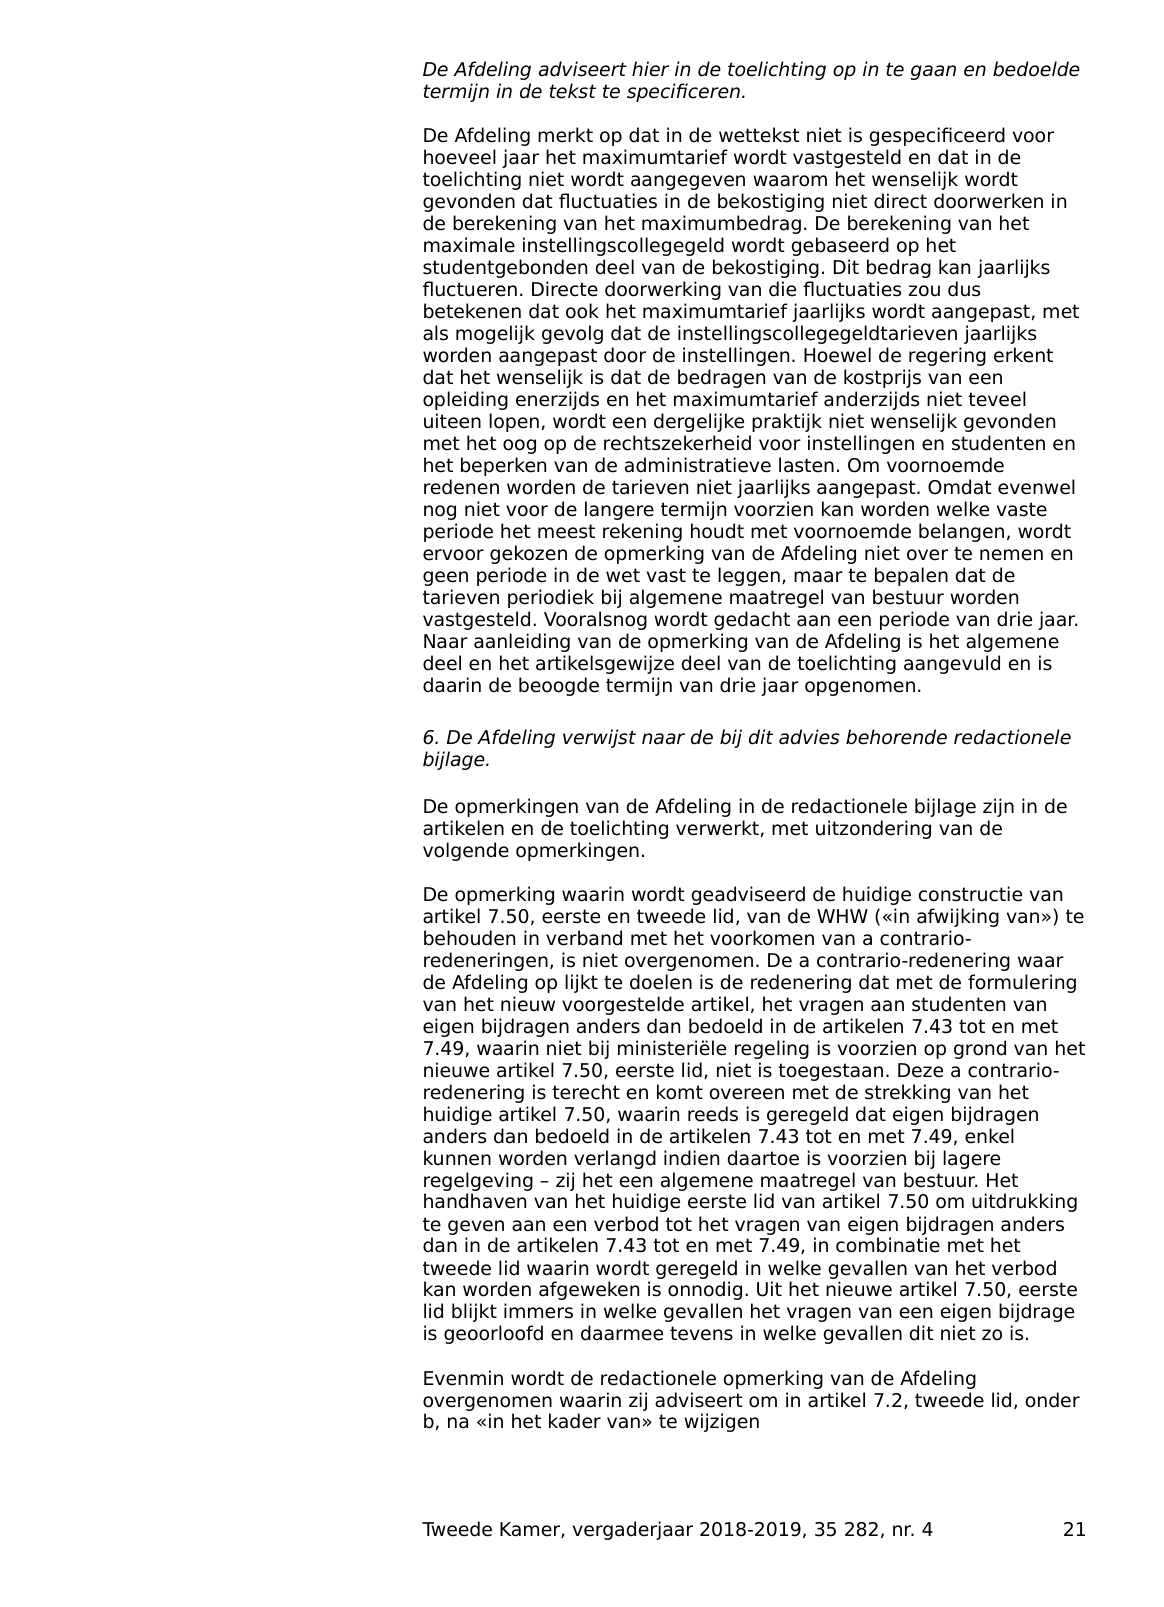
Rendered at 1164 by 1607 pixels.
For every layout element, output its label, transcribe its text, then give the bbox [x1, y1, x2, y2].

text De opmerkingen van de Afdeling in de redactionele bijlage zijn in de artikelen en de toelichting verwerkt, met uitzondering van de volgende opmerkingen. [422, 796, 1087, 862]
subtitle 6. De Afdeling verwijst naar de bij dit advies behorende redactionele bijlage. [422, 727, 1087, 771]
text De Afdeling adviseert hier in de toelichting op in te gaan en bedoelde termijn in de tekst te specificeren. [422, 59, 1087, 103]
text De Afdeling merkt op dat in de wettekst niet is gespecificeerd voor hoeveel jaar het maximumtarief wordt vastgesteld en dat in de toelichting niet wordt aangegeven waarom het wenselijk wordt gevonden dat fluctuaties in de bekostiging niet direct doorwerken in de berekening van het maximumbedrag. De berekening van het maximale instellingscollegegeld wordt gebaseerd op het studentgebonden deel van de bekostiging. Dit bedrag kan jaarlijks fluctueren. Directe doorwerking van die fluctuaties zou dus betekenen dat ook het maximumtarief jaarlijks wordt aangepast, met als mogelijk gevolg dat de instellingscollegegeldtarieven jaarlijks worden aangepast door de instellingen. Hoewel de regering erkent dat het wenselijk is dat de bedragen van de kostprijs van een opleiding enerzijds en het maximumtarief anderzijds niet teveel uiteen lopen, wordt een dergelijke praktijk niet wenselijk gevonden met het oog op de rechtszekerheid voor instellingen en studenten en het beperken van de administratieve lasten. Om voornoemde redenen worden de tarieven niet jaarlijks aangepast. Omdat evenwel nog niet voor de langere termijn voorzien kan worden welke vaste periode het meest rekening houdt met voornoemde belangen, wordt ervoor gekozen de opmerking van de Afdeling niet over te nemen en geen periode in de wet vast te leggen, maar te bepalen dat de tarieven periodiek bij algemene maatregel van bestuur worden vastgesteld. Vooralsnog wordt gedacht aan een periode van drie jaar. Naar aanleiding van de opmerking van de Afdeling is het algemene deel en het artikelsgewijze deel van de toelichting aangevuld en is daarin de beoogde termijn van drie jaar opgenomen. [422, 125, 1087, 697]
text Evenmin wordt de redactionele opmerking van de Afdeling overgenomen waarin zij adviseert om in artikel 7.2, tweede lid, onder b, na «in het kader van» te wijzigen [422, 1367, 1087, 1433]
text De opmerking waarin wordt geadviseerd de huidige constructie van artikel 7.50, eerste en tweede lid, van de WHW («in afwijking van») te behouden in verband met het voorkomen van a contrario-redeneringen, is niet overgenomen. De a contrario-redenering waar de Afdeling op lijkt te doelen is de redenering dat met de formulering van het nieuw voorgestelde artikel, het vragen aan studenten van eigen bijdragen anders dan bedoeld in de artikelen 7.43 tot en met 7.49, waarin niet bij ministeriële regeling is voorzien op grond van het nieuwe artikel 7.50, eerste lid, niet is toegestaan. Deze a contrario-redenering is terecht en komt overeen met de strekking van het huidige artikel 7.50, waarin reeds is geregeld dat eigen bijdragen anders dan bedoeld in de artikelen 7.43 tot en met 7.49, enkel kunnen worden verlangd indien daartoe is voorzien bij lagere regelgeving – zij het een algemene maatregel van bestuur. Het handhaven van het huidige eerste lid van artikel 7.50 om uitdrukking te geven aan een verbod tot het vragen van eigen bijdragen anders dan in de artikelen 7.43 tot en met 7.49, in combinatie met het tweede lid waarin wordt geregeld in welke gevallen van het verbod kan worden afgeweken is onnodig. Uit het nieuwe artikel 7.50, eerste lid blijkt immers in welke gevallen het vragen van een eigen bijdrage is geoorloofd en daarmee tevens in welke gevallen dit niet zo is. [422, 884, 1087, 1345]
